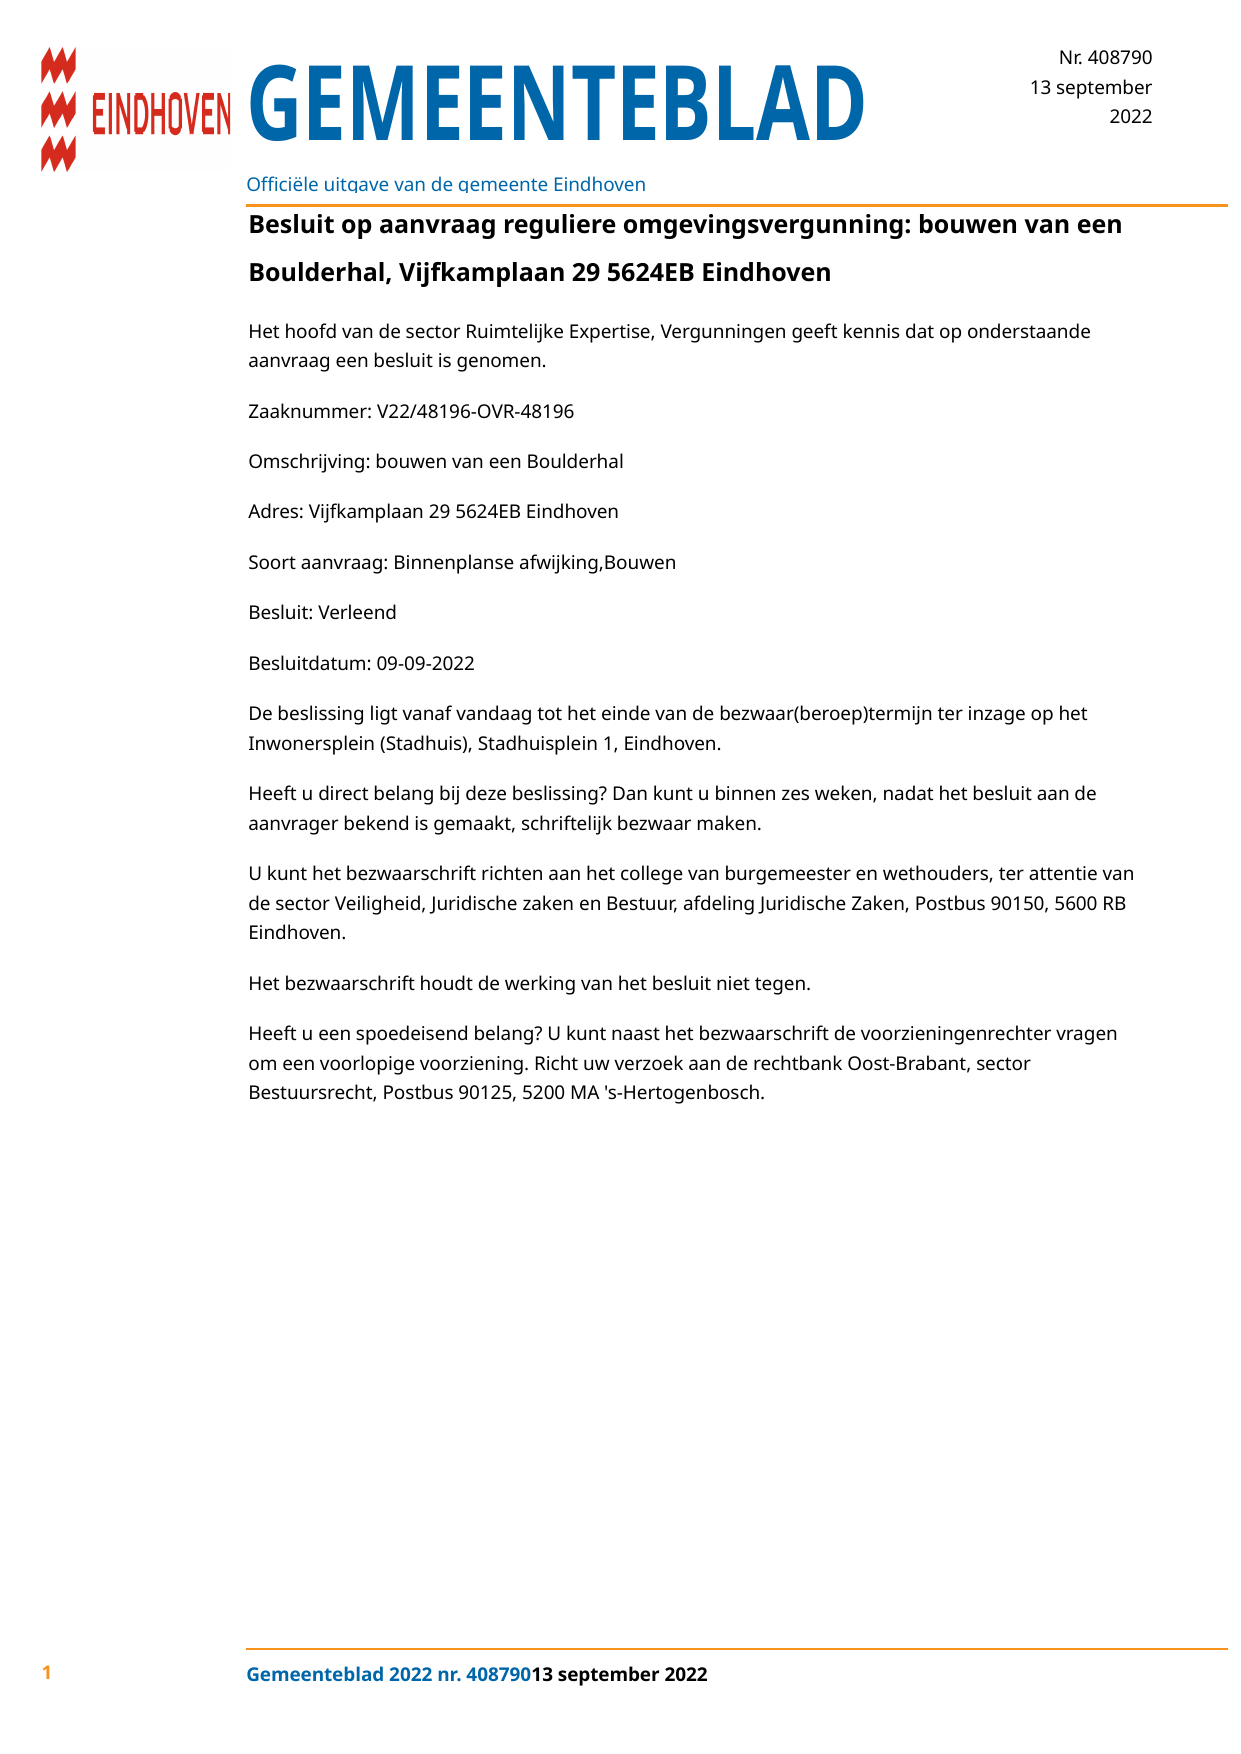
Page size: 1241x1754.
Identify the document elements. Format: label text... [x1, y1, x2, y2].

text U kunt het bezwaarschrift richten aan het college van burgemeester en wethouders, ter attentie van de sector Veiligheid, Juridische zaken en Bestuur, afdeling Juridische Zaken, Postbus 90150, 5600 RB Eindhoven. [248, 860, 1152, 945]
text Het bezwaarschrift houdt de werking van het besluit niet tegen. [248, 970, 1152, 996]
text Besluitdatum: 09-09-2022 [248, 650, 1152, 676]
text Soort aanvraag: Binnenplanse afwijking,Bouwen [248, 549, 1152, 575]
text De beslissing ligt vanaf vandaag tot het einde van de bezwaar(beroep)termijn ter inzage op het Inwonersplein (Stadhuis), Stadhuisplein 1, Eindhoven. [248, 700, 1152, 756]
text Adres: Vijfkamplaan 29 5624EB Eindhoven [248, 499, 1152, 524]
text Het hoofd van de sector Ruimtelijke Expertise, Vergunningen geeft kennis dat op onderstaande aanvraag een besluit is genomen. [248, 318, 1152, 373]
text Besluit: Verleend [248, 599, 1152, 625]
text Besluit op aanvraag reguliere omgevingsvergunning: bouwen van een Boulderhal, Vijfkamplaan 29 5624EB Eindhoven [248, 207, 1152, 288]
text Zaaknummer: V22/48196-OVR-48196 [248, 398, 1152, 424]
text Omschrijving: bouwen van een Boulderhal [248, 448, 1152, 474]
text Heeft u een spoedeisend belang? U kunt naast het bezwaarschrift de voorzieningenrechter vragen om een voorlopige voorziening. Richt uw verzoek aan de rechtbank Oost-Brabant, sector Bestuursrecht, Postbus 90125, 5200 MA 's-Hertogenbosch. [248, 1020, 1152, 1105]
text Heeft u direct belang bij deze beslissing? Dan kunt u binnen zes weken, nadat het besluit aan de aanvrager bekend is gemaakt, schriftelijk bezwaar maken. [248, 780, 1152, 836]
picture [41, 47, 231, 172]
